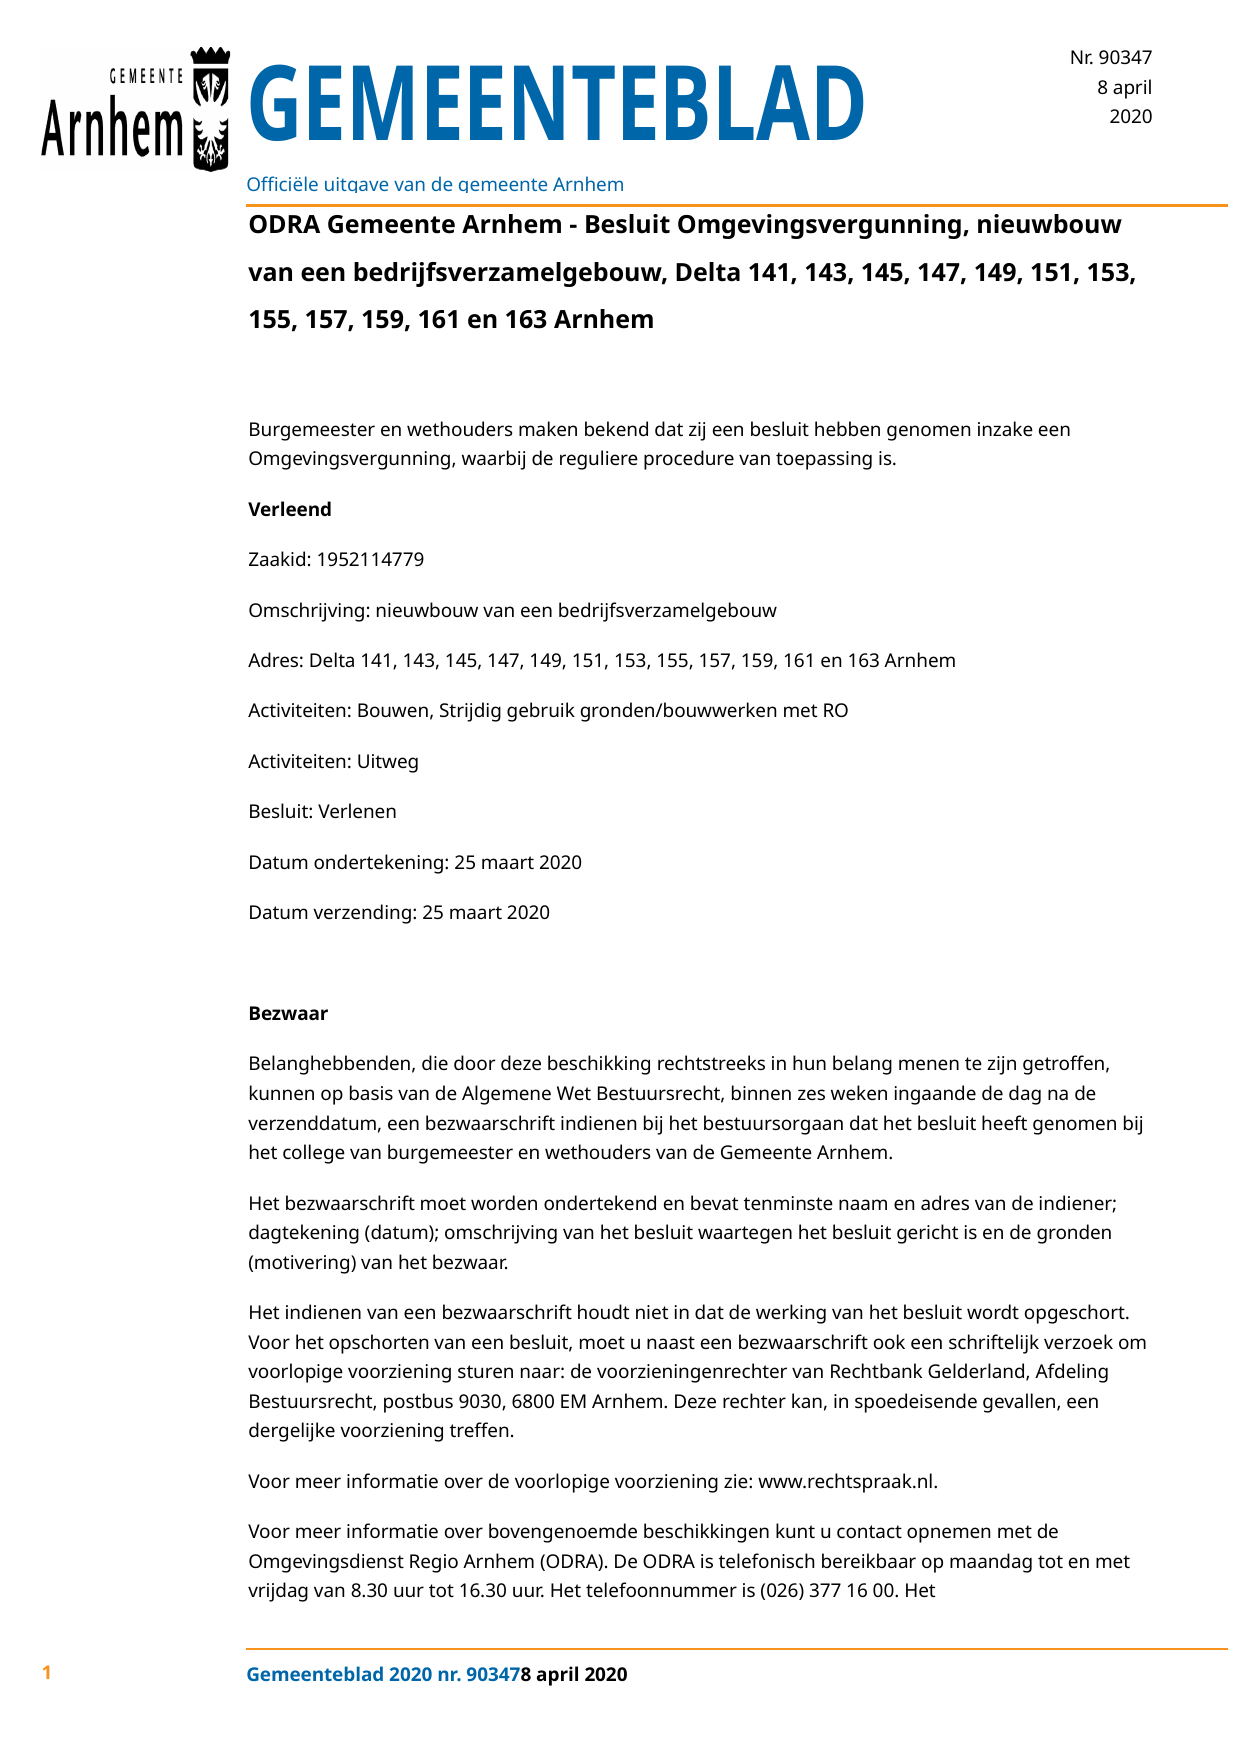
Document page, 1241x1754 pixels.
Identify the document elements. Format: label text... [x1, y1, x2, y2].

text Voor meer informatie over de voorlopige voorziening zie: www.rechtspraak.nl. [248, 1468, 1152, 1494]
text Activiteiten: Bouwen, Strijdig gebruik gronden/bouwwerken met RO [248, 698, 1152, 723]
text Datum ondertekening: 25 maart 2020 [248, 849, 1152, 874]
text Zaakid: 1952114779 [248, 546, 1152, 572]
text Voor meer informatie over bovengenoemde beschikkingen kunt u contact opnemen met de Omgevingsdienst Regio Arnhem (ODRA). De ODRA is telefonisch bereikbaar op maandag tot en met vrijdag van 8.30 uur tot 16.30 uur. Het telefoonnummer is (026) 377 16 00. Het [248, 1518, 1152, 1603]
text Datum verzending: 25 maart 2020 [248, 899, 1152, 925]
text ODRA Gemeente Arnhem - Besluit Omgevingsvergunning, nieuwbouw van een bedrijfsverzamelgebouw, Delta 141, 143, 145, 147, 149, 151, 153, 155, 157, 159, 161 en 163 Arnhem [248, 207, 1152, 336]
text Besluit: Verlenen [248, 798, 1152, 824]
picture [41, 47, 231, 172]
text Adres: Delta 141, 143, 145, 147, 149, 151, 153, 155, 157, 159, 161 en 163 Arnhem [248, 647, 1152, 673]
text Omschrijving: nieuwbouw van een bedrijfsverzamelgebouw [248, 597, 1152, 622]
text Het bezwaarschrift moet worden ondertekend en bevat tenminste naam en adres van de indiener; dagtekening (datum); omschrijving van het besluit waartegen het besluit gericht is en de gronden (motivering) van het bezwaar. [248, 1190, 1152, 1274]
text Bezwaar [248, 1000, 1152, 1026]
text Belanghebbenden, die door deze beschikking rechtstreeks in hun belang menen te zijn getroffen, kunnen op basis van de Algemene Wet Bestuursrecht, binnen zes weken ingaande de dag na de verzenddatum, een bezwaarschrift indienen bij het bestuursorgaan dat het besluit heeft genomen bij het college van burgemeester en wethouders van de Gemeente Arnhem. [248, 1051, 1152, 1165]
text Verleend [248, 496, 1152, 522]
text Activiteiten: Uitweg [248, 748, 1152, 774]
text Burgemeester en wethouders maken bekend dat zij een besluit hebben genomen inzake een Omgevingsvergunning, waarbij de reguliere procedure van toepassing is. [248, 416, 1152, 471]
text Het indienen van een bezwaarschrift houdt niet in dat de werking van het besluit wordt opgeschort. Voor het opschorten van een besluit, moet u naast een bezwaarschrift ook een schriftelijk verzoek om voorlopige voorziening sturen naar: de voorzieningenrechter van Rechtbank Gelderland, Afdeling Bestuursrecht, postbus 9030, 6800 EM Arnhem. Deze rechter kan, in spoedeisende gevallen, een dergelijke voorziening treffen. [248, 1299, 1152, 1443]
